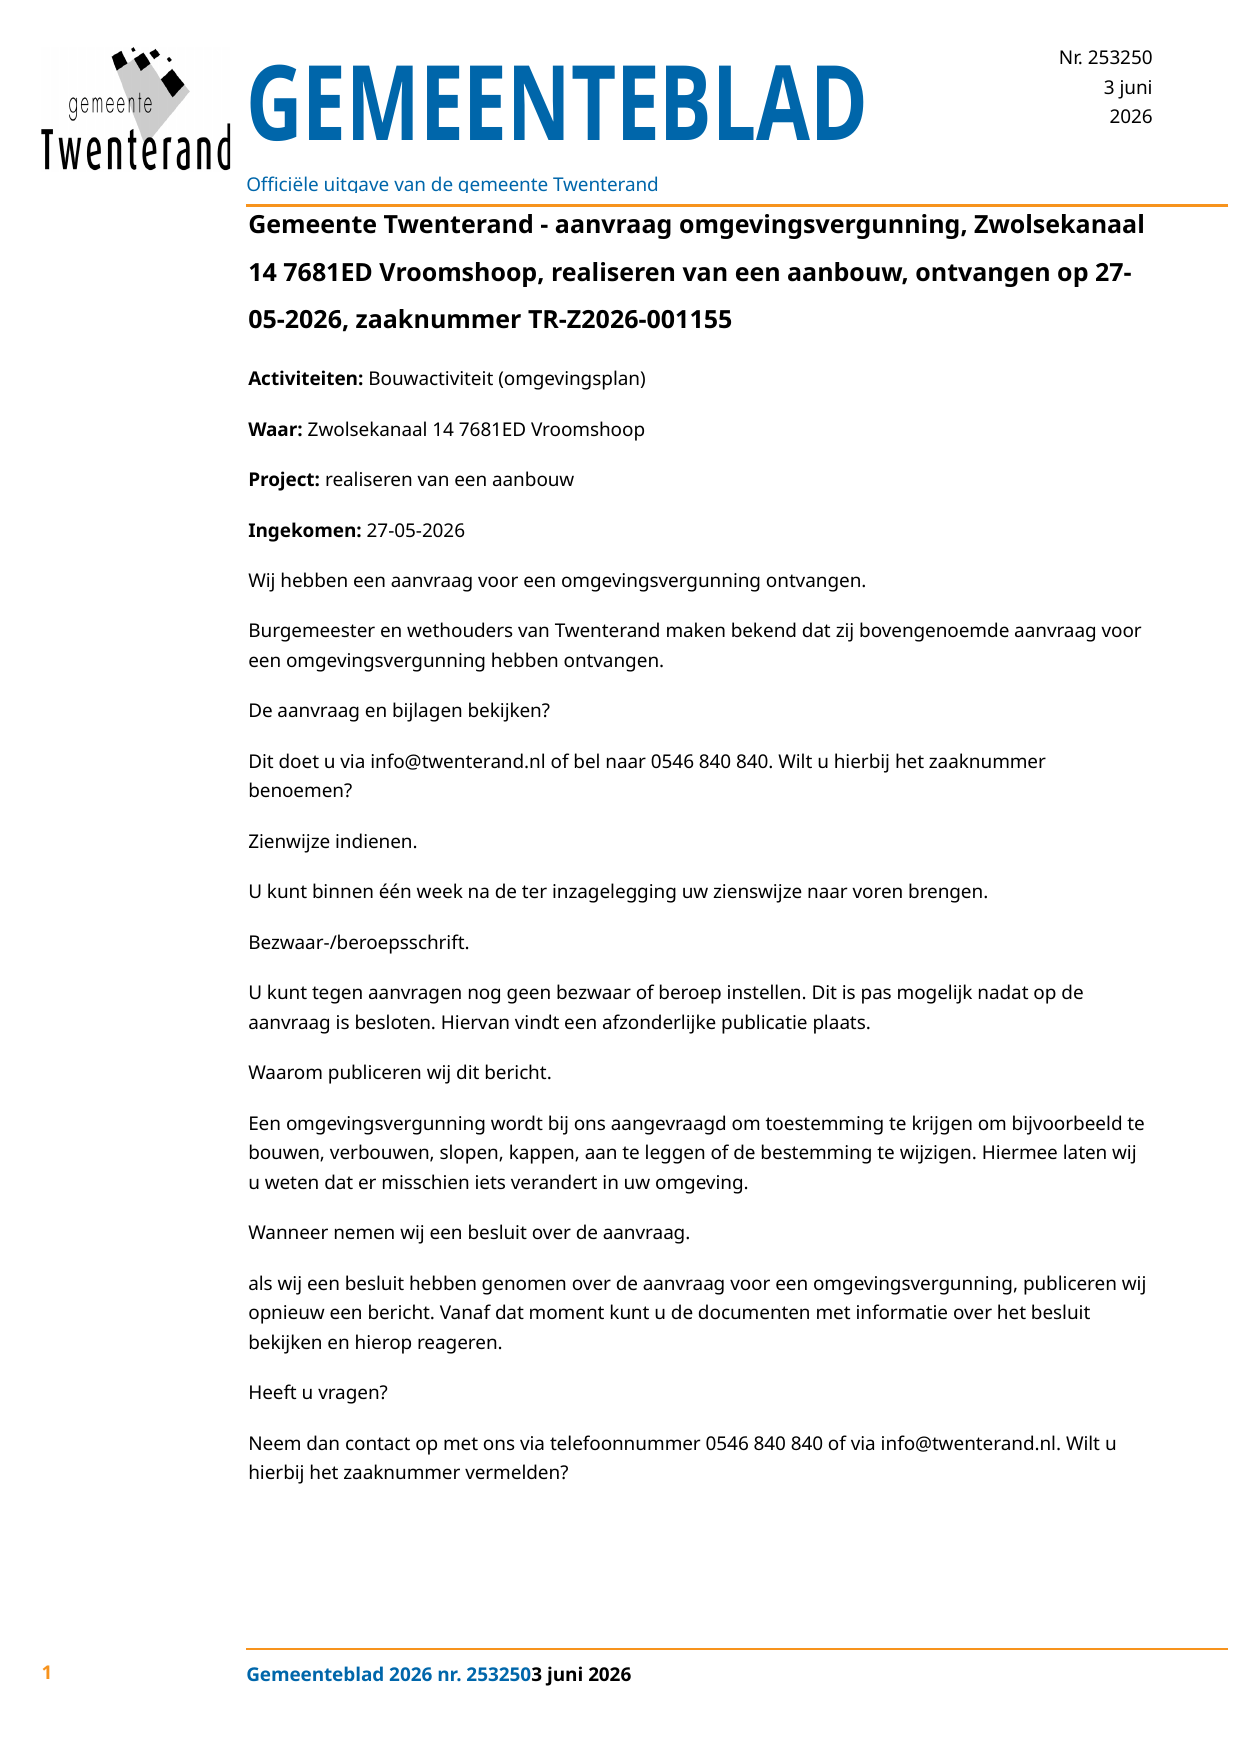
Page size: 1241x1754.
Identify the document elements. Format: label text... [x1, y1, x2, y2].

text Activiteiten: Bouwactiviteit (omgevingsplan) [248, 366, 1152, 391]
text De aanvraag en bijlagen bekijken? [248, 698, 1152, 723]
text Zienwijze indienen. [248, 828, 1152, 854]
text Wij hebben een aanvraag voor een omgevingsvergunning ontvangen. [248, 567, 1152, 593]
text Waarom publiceren wij dit bericht. [248, 1059, 1152, 1085]
text Wanneer nemen wij een besluit over de aanvraag. [248, 1219, 1152, 1245]
text Bezwaar-/beroepsschrift. [248, 929, 1152, 954]
text U kunt binnen één week na de ter inzagelegging uw zienswijze naar voren brengen. [248, 878, 1152, 904]
text Project: realiseren van een aanbouw [248, 466, 1152, 492]
picture [41, 47, 231, 172]
text Neem dan contact op met ons via telefoonnummer 0546 840 840 of via info@twenterand.nl. Wilt u hierbij het zaaknummer vermelden? [248, 1430, 1152, 1485]
text Een omgevingsvergunning wordt bij ons aangevraagd om toestemming te krijgen om bijvoorbeeld te bouwen, verbouwen, slopen, kappen, aan te leggen of de bestemming te wijzigen. Hiermee laten wij u weten dat er misschien iets verandert in uw omgeving. [248, 1110, 1152, 1194]
text Gemeente Twenterand - aanvraag omgevingsvergunning, Zwolsekanaal 14 7681ED Vroomshoop, realiseren van een aanbouw, ontvangen op 27-05-2026, zaaknummer TR-Z2026-001155 [248, 207, 1152, 336]
text Waar: Zwolsekanaal 14 7681ED Vroomshoop [248, 416, 1152, 442]
text als wij een besluit hebben genomen over de aanvraag voor een omgevingsvergunning, publiceren wij opnieuw een bericht. Vanaf dat moment kunt u de documenten met informatie over het besluit bekijken en hierop reageren. [248, 1270, 1152, 1354]
text Heeft u vragen? [248, 1379, 1152, 1405]
text Dit doet u via info@twenterand.nl of bel naar 0546 840 840. Wilt u hierbij het zaaknummer benoemen? [248, 748, 1152, 803]
text Burgemeester en wethouders van Twenterand maken bekend dat zij bovengenoemde aanvraag voor een omgevingsvergunning hebben ontvangen. [248, 618, 1152, 673]
text Ingekomen: 27-05-2026 [248, 517, 1152, 542]
text U kunt tegen aanvragen nog geen bezwaar of beroep instellen. Dit is pas mogelijk nadat op de aanvraag is besloten. Hiervan vindt een afzonderlijke publicatie plaats. [248, 979, 1152, 1034]
